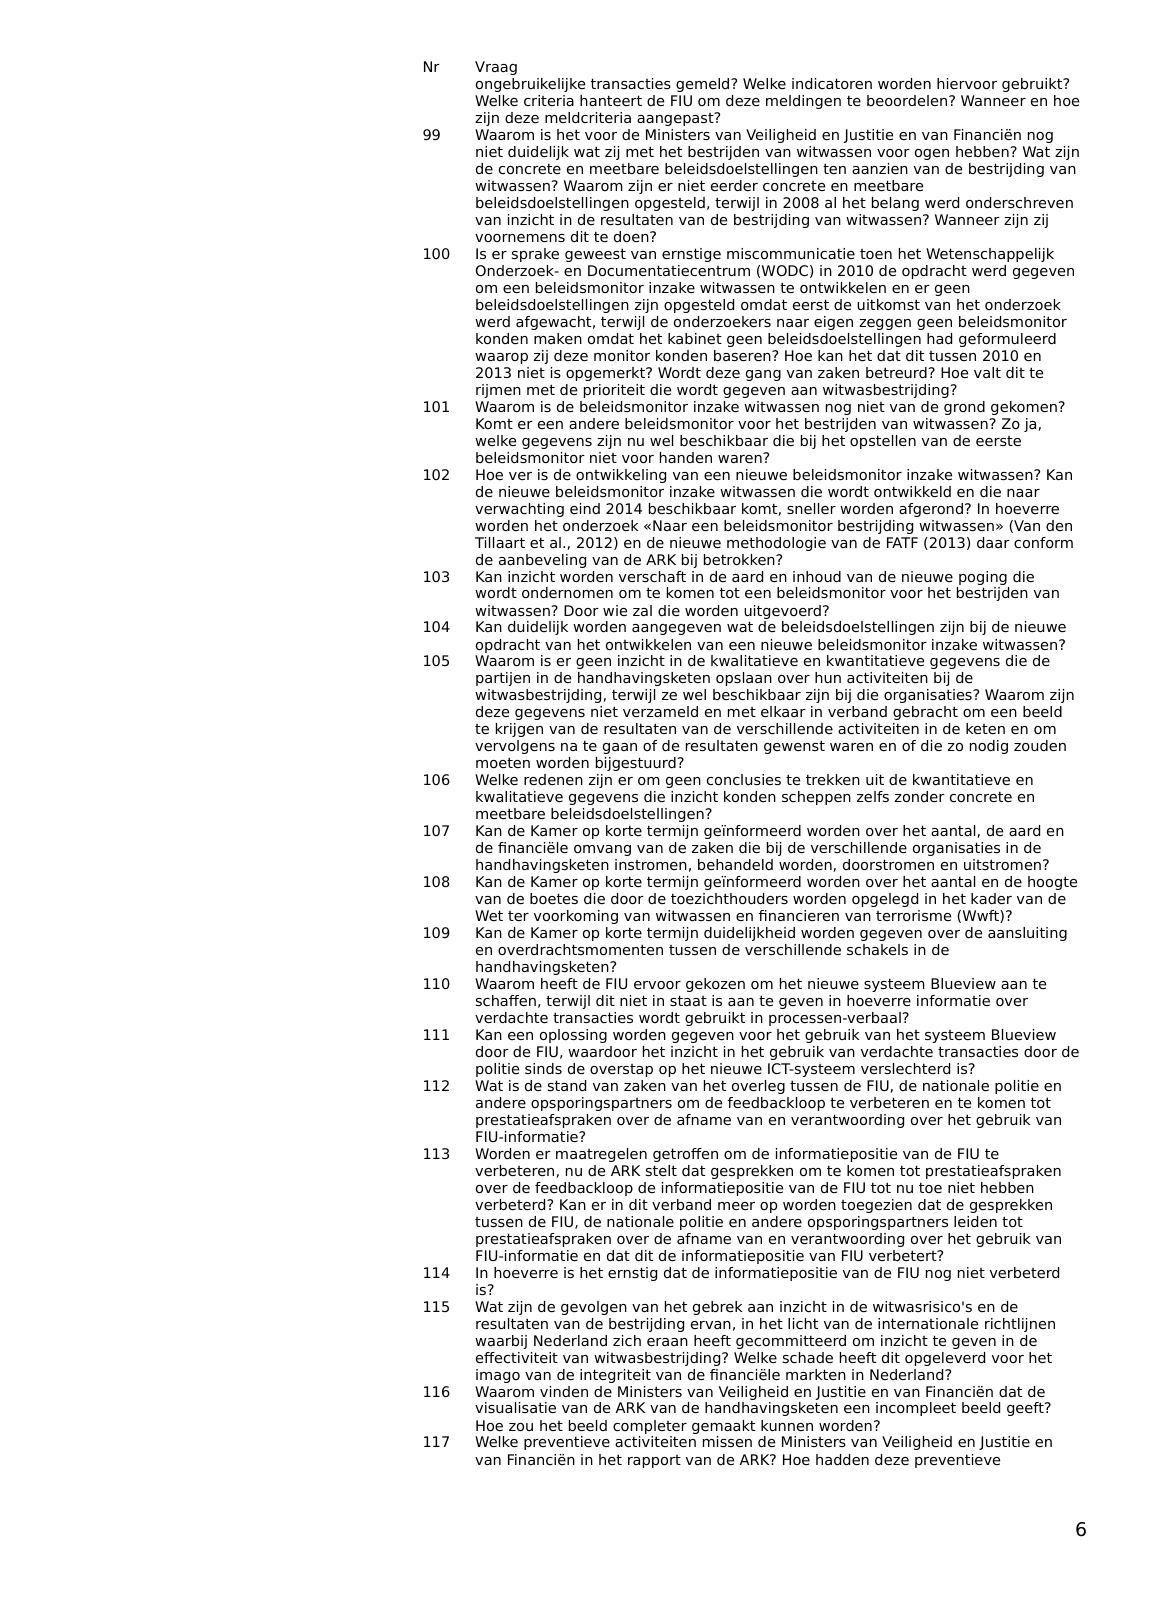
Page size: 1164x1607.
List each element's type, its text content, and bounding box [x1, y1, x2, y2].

table_cell Kan de Kamer op korte termijn geïnformeerd worden over het aantal, de aard en de financiële omvang van de zaken die bij de verschillende organisaties in de handhavingsketen instromen, behandeld worden, doorstromen en uitstromen? [469, 823, 1087, 874]
table_cell Worden er maatregelen getroffen om de informatiepositie van de FIU te verbeteren, nu de ARK stelt dat gesprekken om te komen tot prestatieafspraken over de feedbackloop de informatiepositie van de FIU tot nu toe niet hebben verbeterd? Kan er in dit verband meer op worden toegezien dat de gesprekken tussen de FIU, de nationale politie en andere opsporingspartners leiden tot prestatieafspraken over de afname van en verantwoording over het gebruik van FIU-informatie en dat dit de informatiepositie van FIU verbetert? [469, 1146, 1087, 1264]
table_cell 108 [422, 874, 469, 925]
table_cell Waarom heeft de FIU ervoor gekozen om het nieuwe systeem Blueview aan te schaffen, terwijl dit niet in staat is aan te geven in hoeverre informatie over verdachte transacties wordt gebruikt in processen-verbaal? [469, 976, 1087, 1027]
table_cell Welke preventieve activiteiten missen de Ministers van Veiligheid en Justitie en van Financiën in het rapport van de ARK? Hoe hadden deze preventieve [469, 1434, 1087, 1468]
table_cell 110 [422, 976, 469, 1027]
table_cell 107 [422, 823, 469, 874]
table_cell Wat zijn de gevolgen van het gebrek aan inzicht in de witwasrisico's en de resultaten van de bestrijding ervan, in het licht van de internationale richtlijnen waarbij Nederland zich eraan heeft gecommitteerd om inzicht te geven in de effectiviteit van witwasbestrijding? Welke schade heeft dit opgeleverd voor het imago van de integriteit van de financiële markten in Nederland? [469, 1299, 1087, 1383]
table_cell Kan inzicht worden verschaft in de aard en inhoud van de nieuwe poging die wordt ondernomen om te komen tot een beleidsmonitor voor het bestrijden van witwassen? Door wie zal die worden uitgevoerd? [469, 569, 1087, 619]
table_cell 115 [422, 1299, 469, 1383]
table_cell 103 [422, 569, 469, 619]
table_cell Waarom vinden de Ministers van Veiligheid en Justitie en van Financiën dat de visualisatie van de ARK van de handhavingsketen een incompleet beeld geeft? Hoe zou het beeld completer gemaakt kunnen worden? [469, 1384, 1087, 1434]
table_cell Kan de Kamer op korte termijn geïnformeerd worden over het aantal en de hoogte van de boetes die door de toezichthouders worden opgelegd in het kader van de Wet ter voorkoming van witwassen en financieren van terrorisme (Wwft)? [469, 874, 1087, 925]
table_cell 114 [422, 1265, 469, 1298]
table_cell Welke redenen zijn er om geen conclusies te trekken uit de kwantitatieve en kwalitatieve gegevens die inzicht konden scheppen zelfs zonder concrete en meetbare beleidsdoelstellingen? [469, 772, 1087, 823]
table_cell 101 [422, 399, 469, 467]
table_cell Hoe ver is de ontwikkeling van een nieuwe beleidsmonitor inzake witwassen? Kan de nieuwe beleidsmonitor inzake witwassen die wordt ontwikkeld en die naar verwachting eind 2014 beschikbaar komt, sneller worden afgerond? In hoeverre worden het onderzoek «Naar een beleidsmonitor bestrijding witwassen» (Van den Tillaart et al., 2012) en de nieuwe methodologie van de FATF (2013) daar conform de aanbeveling van de ARK bij betrokken? [469, 467, 1087, 568]
table_cell 112 [422, 1078, 469, 1146]
table_cell [422, 76, 469, 127]
table_cell Wat is de stand van zaken van het overleg tussen de FIU, de nationale politie en andere opsporingspartners om de feedbackloop te verbeteren en te komen tot prestatieafspraken over de afname van en verantwoording over het gebruik van FIU-informatie? [469, 1078, 1087, 1146]
table_cell 116 [422, 1384, 469, 1434]
table_cell Waarom is de beleidsmonitor inzake witwassen nog niet van de grond gekomen? Komt er een andere beleidsmonitor voor het bestrijden van witwassen? Zo ja, welke gegevens zijn nu wel beschikbaar die bij het opstellen van de eerste beleidsmonitor niet voor handen waren? [469, 399, 1087, 467]
table_cell 117 [422, 1434, 469, 1468]
table_header Vraag [469, 59, 1087, 76]
table_cell 105 [422, 653, 469, 772]
table_cell 104 [422, 619, 469, 653]
table_cell Kan de Kamer op korte termijn duidelijkheid worden gegeven over de aansluiting en overdrachtsmomenten tussen de verschillende schakels in de handhavingsketen? [469, 925, 1087, 976]
table_header Nr [422, 59, 469, 76]
table_cell 111 [422, 1027, 469, 1078]
table_cell 100 [422, 246, 469, 399]
table_cell Waarom is het voor de Ministers van Veiligheid en Justitie en van Financiën nog niet duidelijk wat zij met het bestrijden van witwassen voor ogen hebben? Wat zijn de concrete en meetbare beleidsdoelstellingen ten aanzien van de bestrijding van witwassen? Waarom zijn er niet eerder concrete en meetbare beleidsdoelstellingen opgesteld, terwijl in 2008 al het belang werd onderschreven van inzicht in de resultaten van de bestrijding van witwassen? Wanneer zijn zij voornemens dit te doen? [469, 127, 1087, 246]
table_cell Waarom is er geen inzicht in de kwalitatieve en kwantitatieve gegevens die de partijen in de handhavingsketen opslaan over hun activiteiten bij de witwasbestrijding, terwijl ze wel beschikbaar zijn bij die organisaties? Waarom zijn deze gegevens niet verzameld en met elkaar in verband gebracht om een beeld te krijgen van de resultaten van de verschillende activiteiten in de keten en om vervolgens na te gaan of de resultaten gewenst waren en of die zo nodig zouden moeten worden bijgestuurd? [469, 653, 1087, 772]
table_cell 102 [422, 467, 469, 568]
table_cell Is er sprake geweest van ernstige miscommunicatie toen het Wetenschappelijk Onderzoek- en Documentatiecentrum (WODC) in 2010 de opdracht werd gegeven om een beleidsmonitor inzake witwassen te ontwikkelen en er geen beleidsdoelstellingen zijn opgesteld omdat eerst de uitkomst van het onderzoek werd afgewacht, terwijl de onderzoekers naar eigen zeggen geen beleidsmonitor konden maken omdat het kabinet geen beleidsdoelstellingen had geformuleerd waarop zij deze monitor konden baseren? Hoe kan het dat dit tussen 2010 en 2013 niet is opgemerkt? Wordt deze gang van zaken betreurd? Hoe valt dit te rijmen met de prioriteit die wordt gegeven aan witwasbestrijding? [469, 246, 1087, 399]
table_cell Kan duidelijk worden aangegeven wat de beleidsdoelstellingen zijn bij de nieuwe opdracht van het ontwikkelen van een nieuwe beleidsmonitor inzake witwassen? [469, 619, 1087, 653]
table_cell 113 [422, 1146, 469, 1264]
table_cell 106 [422, 772, 469, 823]
table_cell In hoeverre is het ernstig dat de informatiepositie van de FIU nog niet verbeterd is? [469, 1265, 1087, 1298]
table_cell 99 [422, 127, 469, 246]
table_cell Kan een oplossing worden gegeven voor het gebruik van het systeem Blueview door de FIU, waardoor het inzicht in het gebruik van verdachte transacties door de politie sinds de overstap op het nieuwe ICT-systeem verslechterd is? [469, 1027, 1087, 1078]
table_cell ongebruikelijke transacties gemeld? Welke indicatoren worden hiervoor gebruikt? Welke criteria hanteert de FIU om deze meldingen te beoordelen? Wanneer en hoe zijn deze meldcriteria aangepast? [469, 76, 1087, 127]
table_cell 109 [422, 925, 469, 976]
